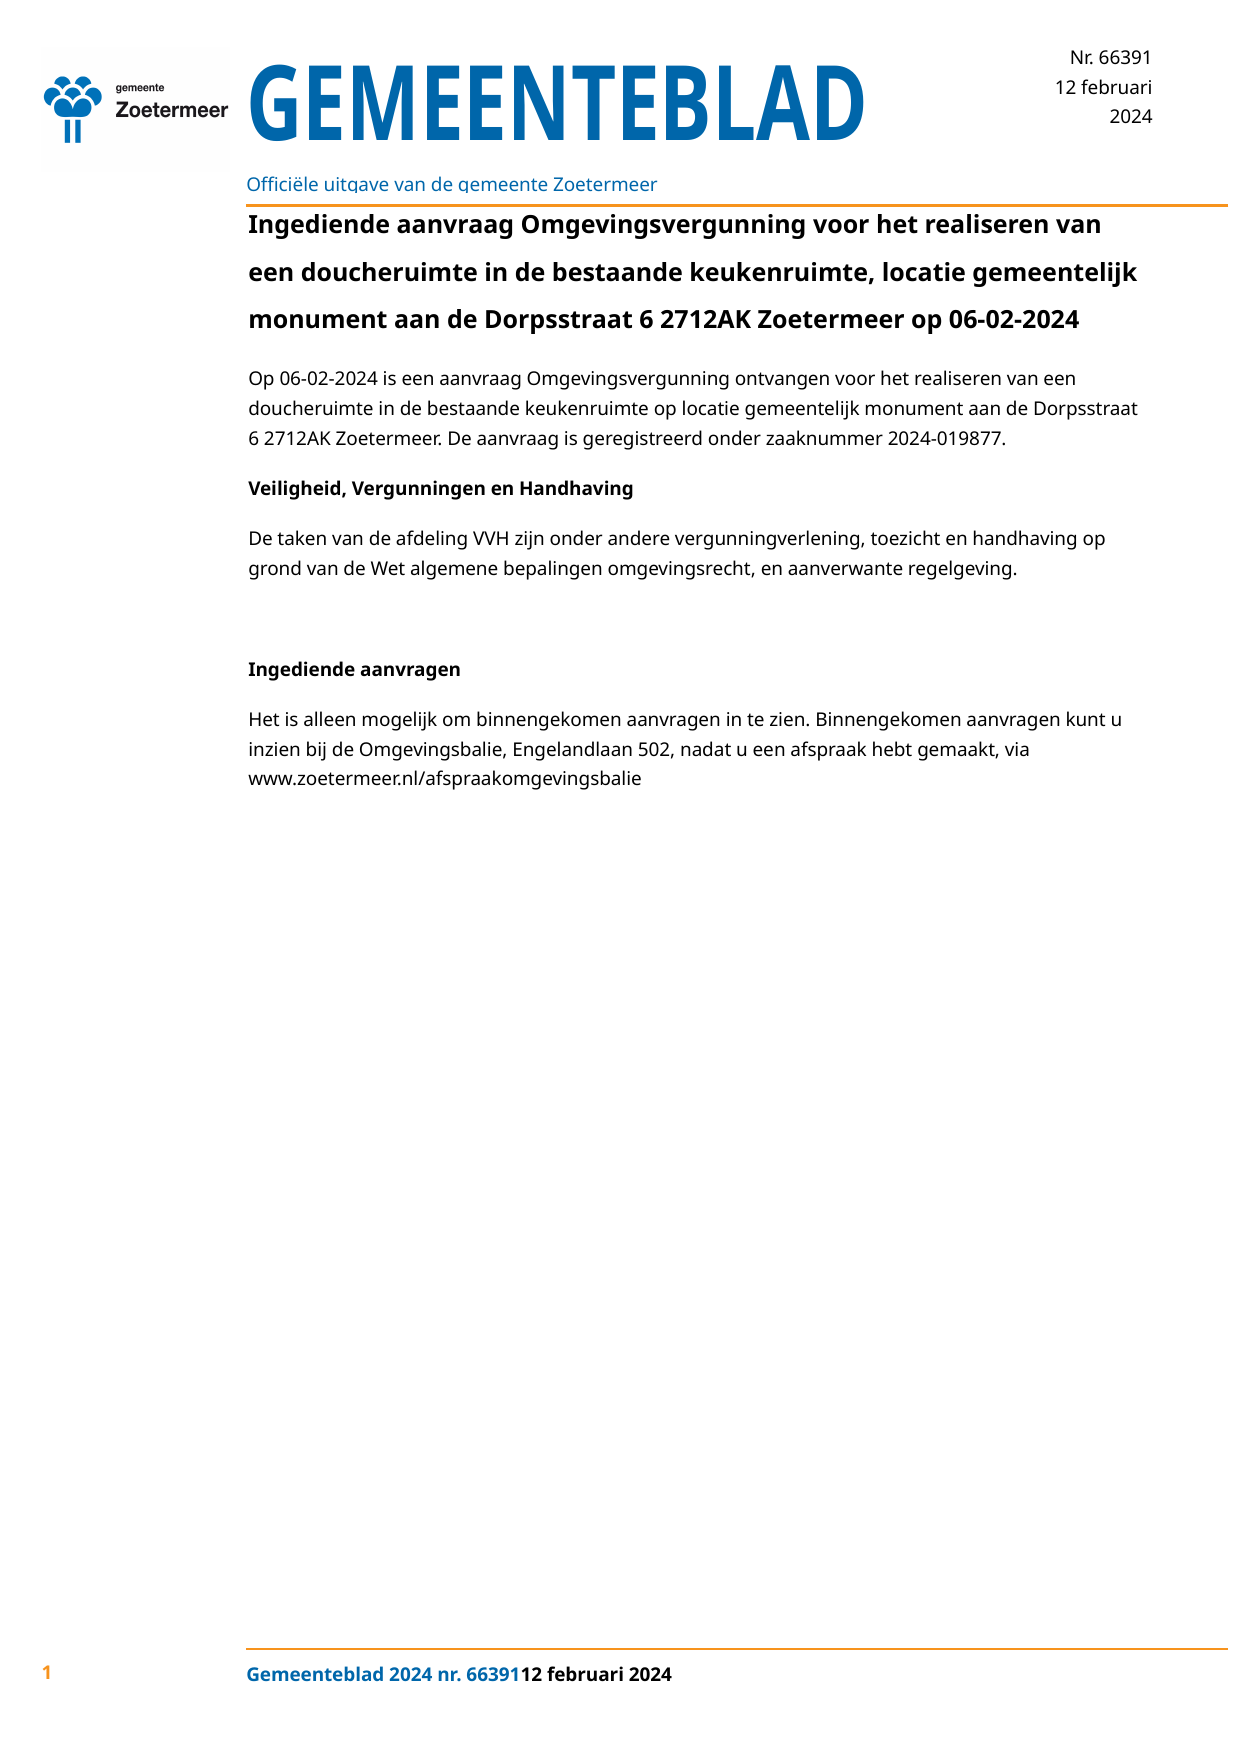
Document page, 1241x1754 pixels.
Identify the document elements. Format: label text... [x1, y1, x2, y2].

text Het is alleen mogelijk om binnengekomen aanvragen in te zien. Binnengekomen aanvragen kunt u inzien bij de Omgevingsbalie, Engelandlaan 502, nadat u een afspraak hebt gemaakt, via www.zoetermeer.nl/afspraakomgevingsbalie [248, 706, 1152, 791]
text Veiligheid, Vergunningen en Handhaving [248, 475, 1152, 501]
text Op 06-02-2024 is een aanvraag Omgevingsvergunning ontvangen voor het realiseren van een doucheruimte in de bestaande keukenruimte op locatie gemeentelijk monument aan de Dorpsstraat 6 2712AK Zoetermeer. De aanvraag is geregistreerd onder zaaknummer 2024-019877. [248, 366, 1152, 450]
text Ingediende aanvragen [248, 656, 1152, 682]
picture [41, 47, 231, 172]
text De taken van de afdeling VVH zijn onder andere vergunningverlening, toezicht en handhaving op grond van de Wet algemene bepalingen omgevingsrecht, en aanverwante regelgeving. [248, 526, 1152, 581]
text Ingediende aanvraag Omgevingsvergunning voor het realiseren van een doucheruimte in de bestaande keukenruimte, locatie gemeentelijk monument aan de Dorpsstraat 6 2712AK Zoetermeer op 06-02-2024 [248, 207, 1152, 336]
